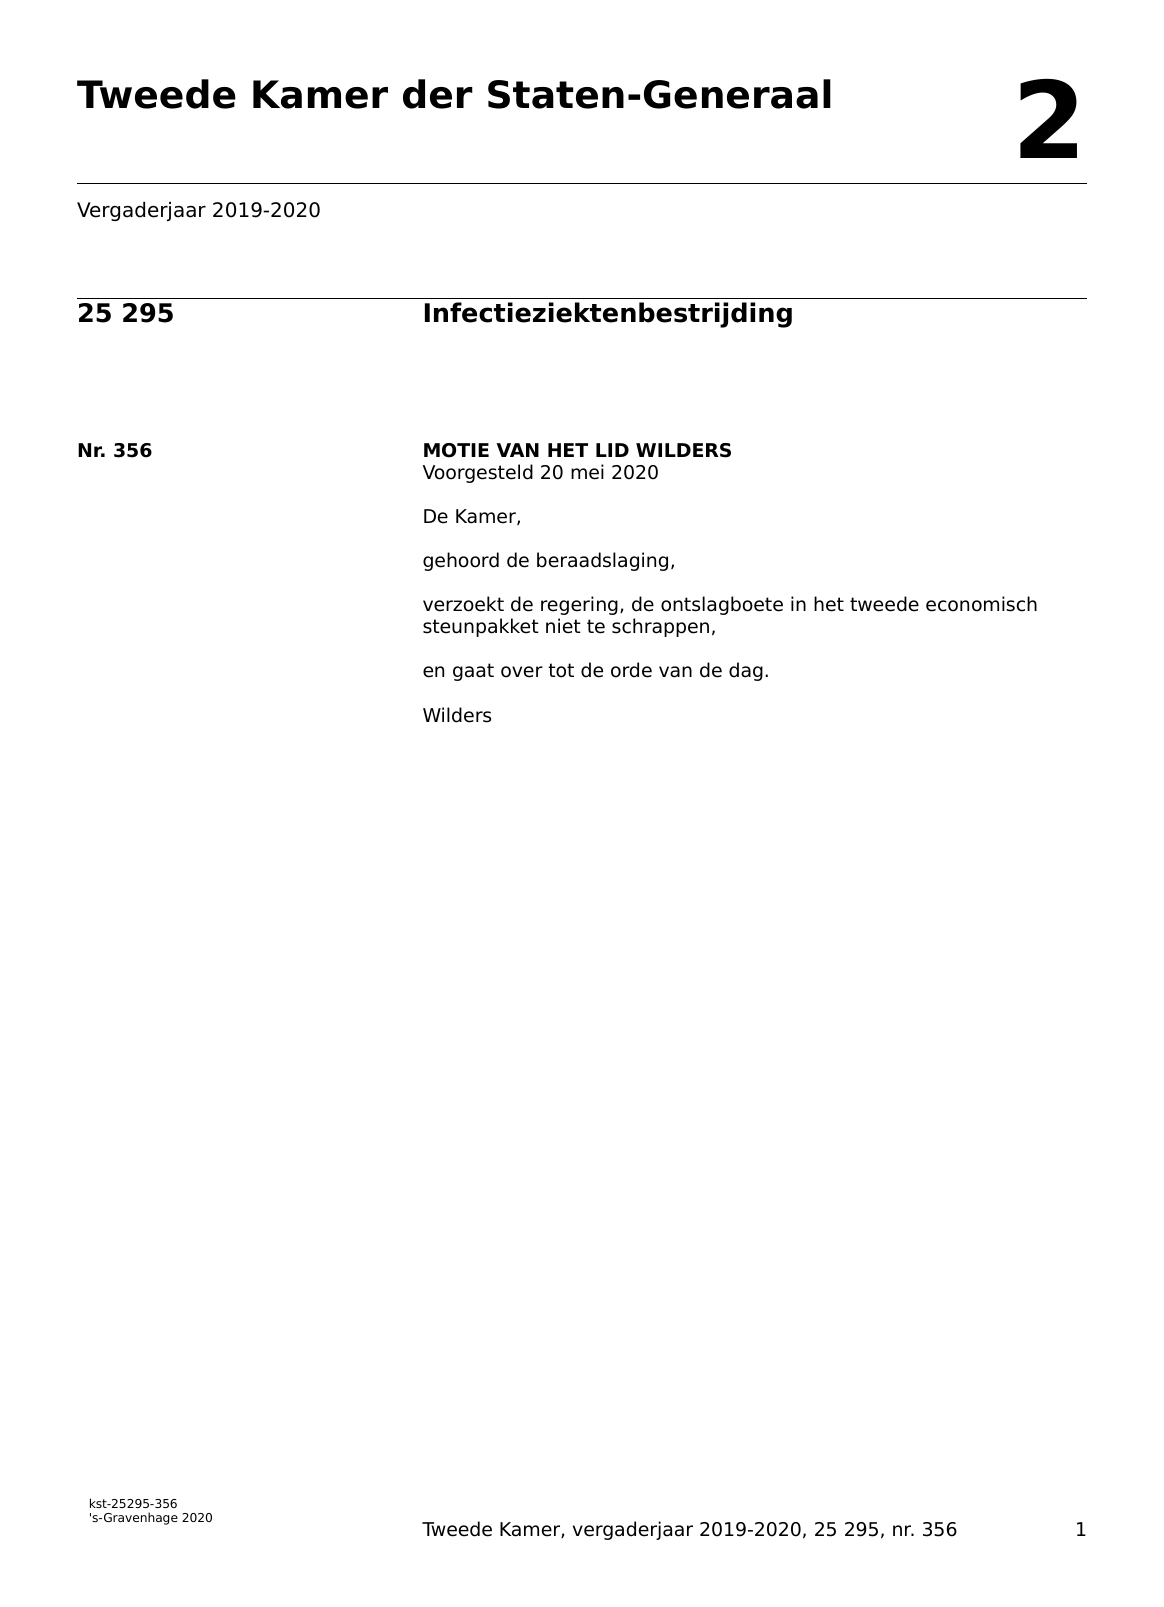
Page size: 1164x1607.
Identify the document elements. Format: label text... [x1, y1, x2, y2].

subtitle Nr. 356 MOTIE VAN HET LID WILDERS [77, 440, 1087, 462]
text gehoord de beraadslaging, [422, 550, 1087, 572]
table_header 2 [886, 59, 1087, 183]
table_cell Vergaderjaar 2019-2020 [77, 184, 1087, 298]
text kst-25295-356 [88, 1497, 323, 1511]
text Wilders [422, 704, 1087, 726]
text Voorgesteld 20 mei 2020 [422, 462, 1087, 484]
table_header Tweede Kamer der Staten-Generaal [77, 59, 886, 183]
text 's-Gravenhage 2020 [88, 1511, 323, 1525]
text De Kamer, [422, 506, 1087, 528]
text en gaat over tot de orde van de dag. [422, 660, 1087, 682]
text verzoekt de regering, de ontslagboete in het tweede economisch steunpakket niet te schrappen, [422, 594, 1087, 638]
subtitle 25 295 Infectieziektenbestrijding [77, 299, 1087, 329]
